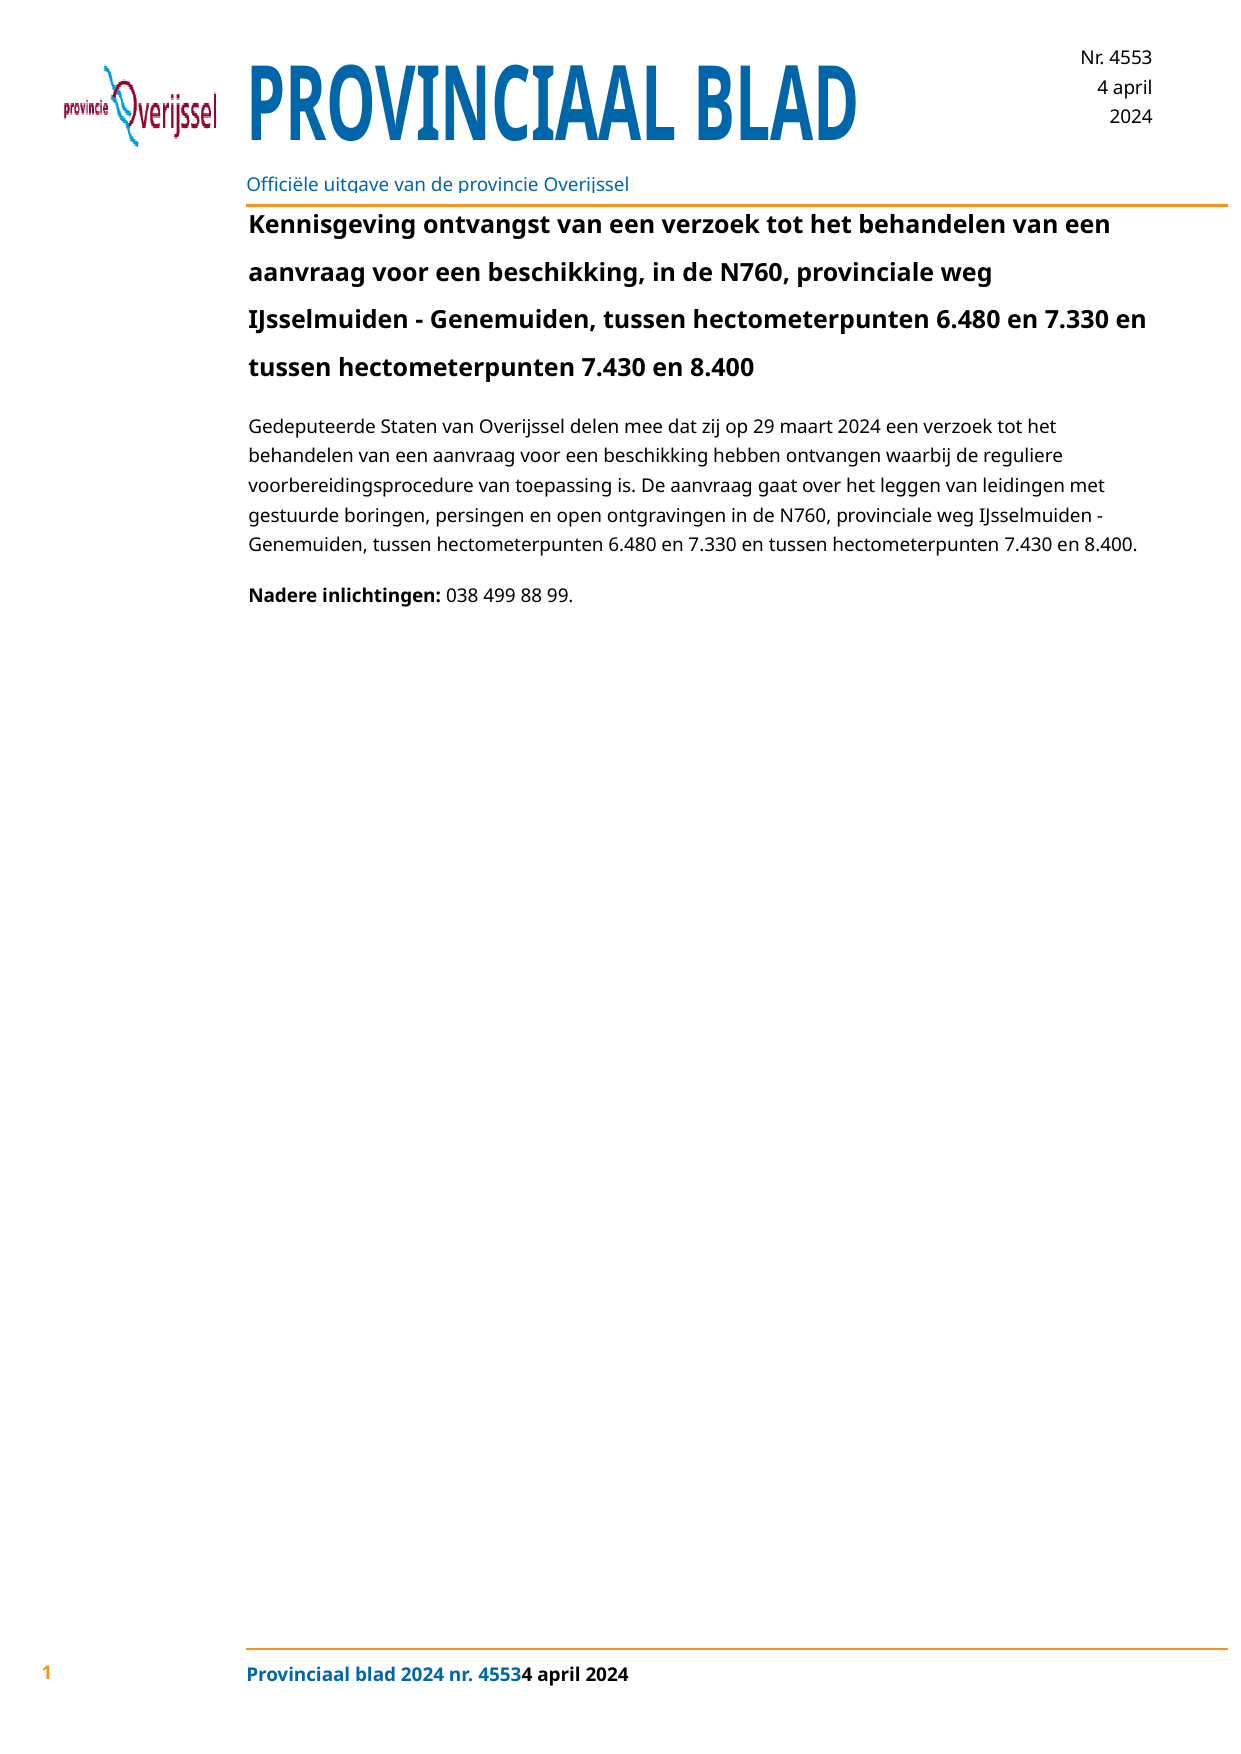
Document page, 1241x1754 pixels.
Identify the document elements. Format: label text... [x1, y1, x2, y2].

picture [41, 47, 231, 172]
text Kennisgeving ontvangst van een verzoek tot het behandelen van een aanvraag voor een beschikking, in de N760, provinciale weg IJsselmuiden - Genemuiden, tussen hectometerpunten 6.480 en 7.330 en tussen hectometerpunten 7.430 en 8.400 [248, 207, 1152, 384]
text Nadere inlichtingen: 038 499 88 99. [248, 582, 1152, 608]
text Gedeputeerde Staten van Overijssel delen mee dat zij op 29 maart 2024 een verzoek tot het behandelen van een aanvraag voor een beschikking hebben ontvangen waarbij de reguliere voorbereidingsprocedure van toepassing is. De aanvraag gaat over het leggen van leidingen met gestuurde boringen, persingen en open ontgravingen in de N760, provinciale weg IJsselmuiden - Genemuiden, tussen hectometerpunten 6.480 en 7.330 en tussen hectometerpunten 7.430 en 8.400. [248, 413, 1152, 557]
